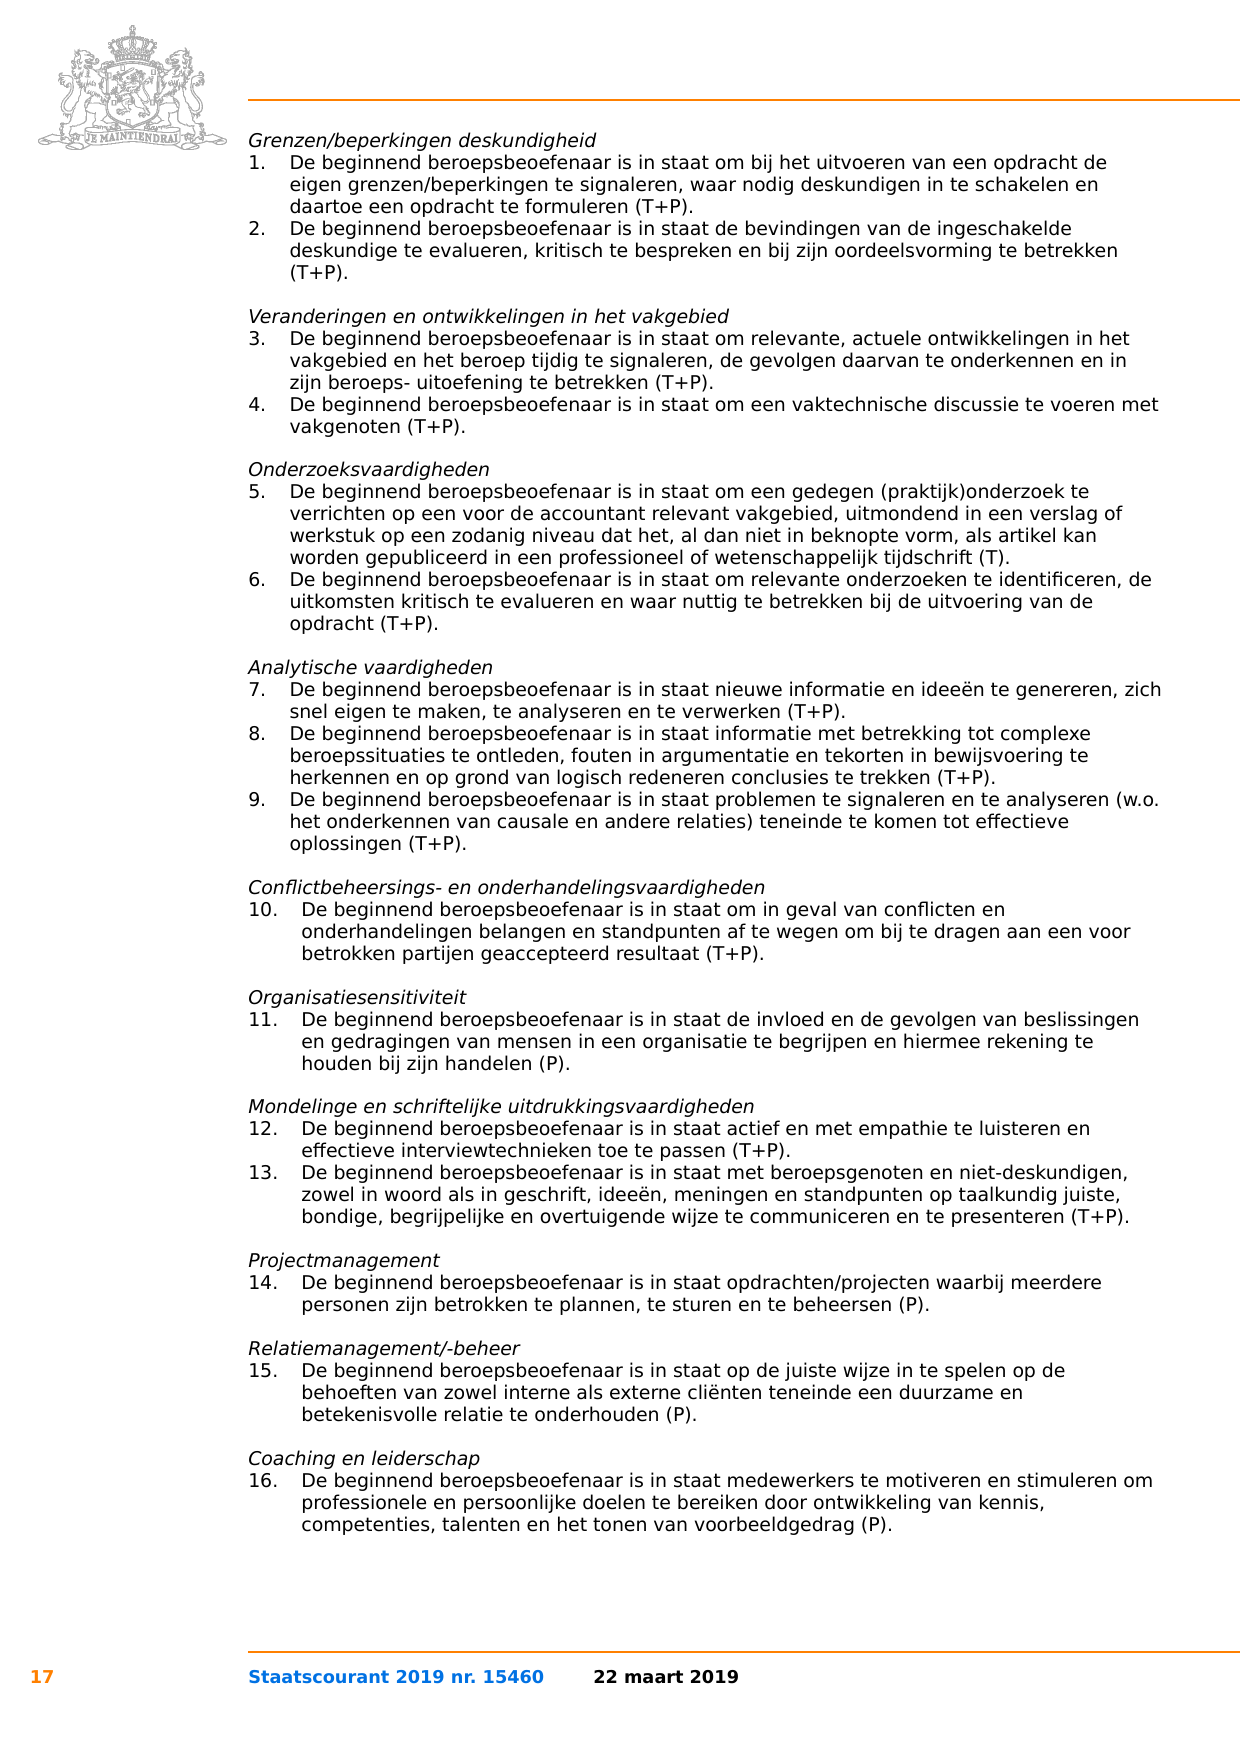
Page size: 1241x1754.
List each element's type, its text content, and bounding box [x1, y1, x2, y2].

subtitle Analytische vaardigheden [248, 657, 1163, 679]
text 3. De beginnend beroepsbeoefenaar is in staat om relevante, actuele ontwikkelingen in het vakgebied en het beroep tijdig te signaleren, de gevolgen daarvan te onderkennen en in zijn beroeps- uitoefening te betrekken (T+P). [248, 328, 1163, 393]
subtitle Mondelinge en schriftelijke uitdrukkingsvaardigheden [248, 1096, 1163, 1118]
text 2. De beginnend beroepsbeoefenaar is in staat de bevindingen van de ingeschakelde deskundige te evalueren, kritisch te bespreken en bij zijn oordeelsvorming te betrekken (T+P). [248, 218, 1163, 284]
text 6. De beginnend beroepsbeoefenaar is in staat om relevante onderzoeken te identificeren, de uitkomsten kritisch te evalueren en waar nuttig te betrekken bij de uitvoering van de opdracht (T+P). [248, 569, 1163, 635]
subtitle Coaching en leiderschap [248, 1448, 1163, 1470]
text 5. De beginnend beroepsbeoefenaar is in staat om een gedegen (praktijk)onderzoek te verrichten op een voor de accountant relevant vakgebied, uitmondend in een verslag of werkstuk op een zodanig niveau dat het, al dan niet in beknopte vorm, als artikel kan worden gepubliceerd in een professioneel of wetenschappelijk tijdschrift (T). [248, 481, 1163, 569]
subtitle Relatiemanagement/-beheer [248, 1338, 1163, 1360]
subtitle Grenzen/beperkingen deskundigheid [248, 130, 1163, 152]
text 10. De beginnend beroepsbeoefenaar is in staat om in geval van conflicten en onderhandelingen belangen en standpunten af te wegen om bij te dragen aan een voor betrokken partijen geaccepteerd resultaat (T+P). [248, 899, 1163, 965]
subtitle Conflictbeheersings- en onderhandelingsvaardigheden [248, 877, 1163, 899]
text 4. De beginnend beroepsbeoefenaar is in staat om een vaktechnische discussie te voeren met vakgenoten (T+P). [248, 393, 1163, 437]
text 9. De beginnend beroepsbeoefenaar is in staat problemen te signaleren en te analyseren (w.o. het onderkennen van causale en andere relaties) teneinde te komen tot effectieve oplossingen (T+P). [248, 789, 1163, 855]
text 11. De beginnend beroepsbeoefenaar is in staat de invloed en de gevolgen van beslissingen en gedragingen van mensen in een organisatie te begrijpen en hiermee rekening te houden bij zijn handelen (P). [248, 1008, 1163, 1074]
text 1. De beginnend beroepsbeoefenaar is in staat om bij het uitvoeren van een opdracht de eigen grenzen/beperkingen te signaleren, waar nodig deskundigen in te schakelen en daartoe een opdracht te formuleren (T+P). [248, 152, 1163, 218]
picture [38, 25, 227, 150]
text 8. De beginnend beroepsbeoefenaar is in staat informatie met betrekking tot complexe beroepssituaties te ontleden, fouten in argumentatie en tekorten in bewijsvoering te herkennen en op grond van logisch redeneren conclusies te trekken (T+P). [248, 723, 1163, 789]
text 16. De beginnend beroepsbeoefenaar is in staat medewerkers te motiveren en stimuleren om professionele en persoonlijke doelen te bereiken door ontwikkeling van kennis, competenties, talenten en het tonen van voorbeeldgedrag (P). [248, 1470, 1163, 1536]
text 12. De beginnend beroepsbeoefenaar is in staat actief en met empathie te luisteren en effectieve interviewtechnieken toe te passen (T+P). [248, 1118, 1163, 1162]
text 13. De beginnend beroepsbeoefenaar is in staat met beroepsgenoten en niet-deskundigen, zowel in woord als in geschrift, ideeën, meningen en standpunten op taalkundig juiste, bondige, begrijpelijke en overtuigende wijze te communiceren en te presenteren (T+P). [248, 1162, 1163, 1228]
subtitle Projectmanagement [248, 1250, 1163, 1272]
subtitle Veranderingen en ontwikkelingen in het vakgebied [248, 306, 1163, 328]
subtitle Organisatiesensitiviteit [248, 987, 1163, 1008]
text 7. De beginnend beroepsbeoefenaar is in staat nieuwe informatie en ideeën te genereren, zich snel eigen te maken, te analyseren en te verwerken (T+P). [248, 679, 1163, 723]
text 15. De beginnend beroepsbeoefenaar is in staat op de juiste wijze in te spelen op de behoeften van zowel interne als externe cliënten teneinde een duurzame en betekenisvolle relatie te onderhouden (P). [248, 1360, 1163, 1426]
text 14. De beginnend beroepsbeoefenaar is in staat opdrachten/projecten waarbij meerdere personen zijn betrokken te plannen, te sturen en te beheersen (P). [248, 1272, 1163, 1316]
subtitle Onderzoeksvaardigheden [248, 459, 1163, 481]
